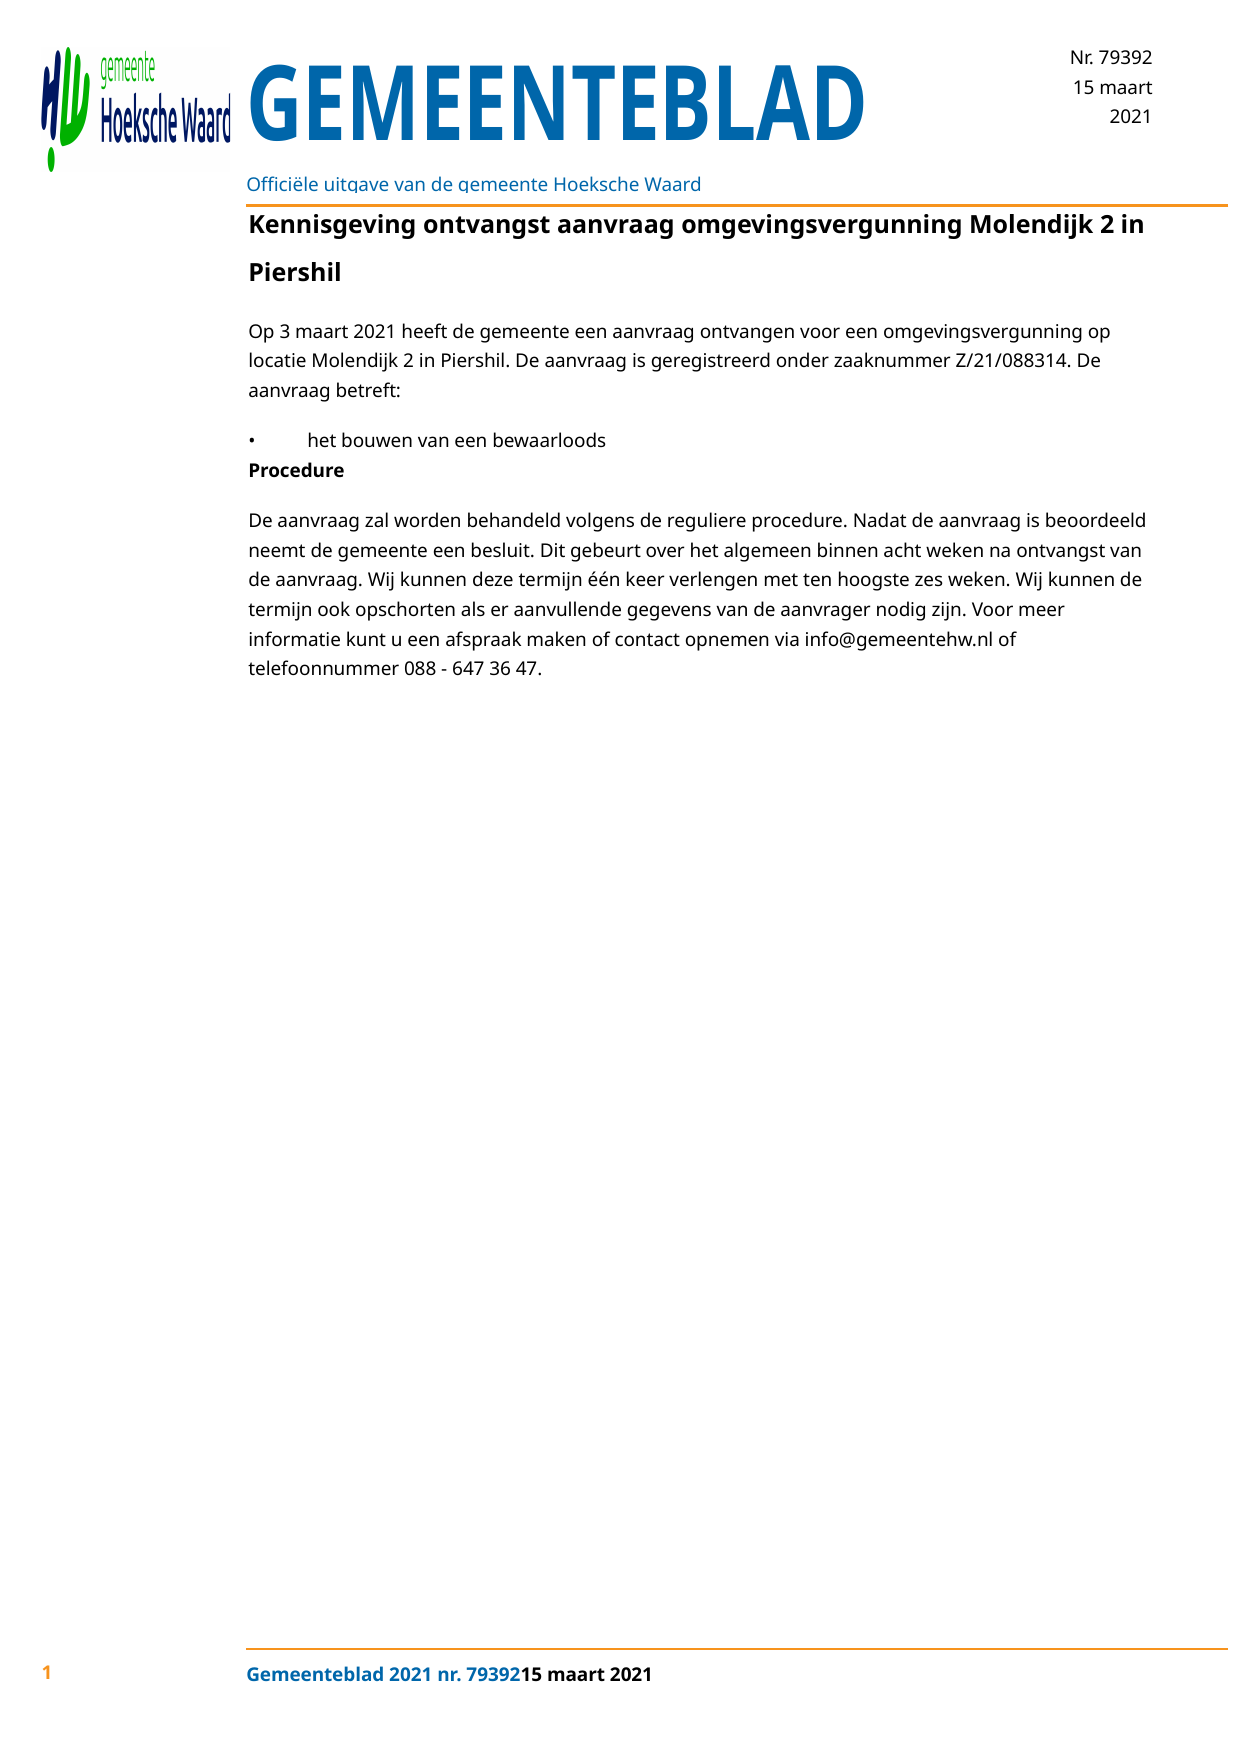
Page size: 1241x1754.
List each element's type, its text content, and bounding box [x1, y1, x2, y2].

text Kennisgeving ontvangst aanvraag omgevingsvergunning Molendijk 2 in Piershil [248, 207, 1152, 288]
list het bouwen van een bewaarloods [248, 427, 1152, 453]
text Op 3 maart 2021 heeft de gemeente een aanvraag ontvangen voor een omgevingsvergunning op locatie Molendijk 2 in Piershil. De aanvraag is geregistreerd onder zaaknummer Z/21/088314. De aanvraag betreft: [248, 318, 1152, 403]
picture [41, 47, 231, 172]
text Procedure [248, 457, 1152, 483]
text De aanvraag zal worden behandeld volgens de reguliere procedure. Nadat de aanvraag is beoordeeld neemt de gemeente een besluit. Dit gebeurt over het algemeen binnen acht weken na ontvangst van de aanvraag. Wij kunnen deze termijn één keer verlengen met ten hoogste zes weken. Wij kunnen de termijn ook opschorten als er aanvullende gegevens van de aanvrager nodig zijn. Voor meer informatie kunt u een afspraak maken of contact opnemen via info@gemeentehw.nl of telefoonnummer 088 - 647 36 47. [248, 507, 1152, 681]
